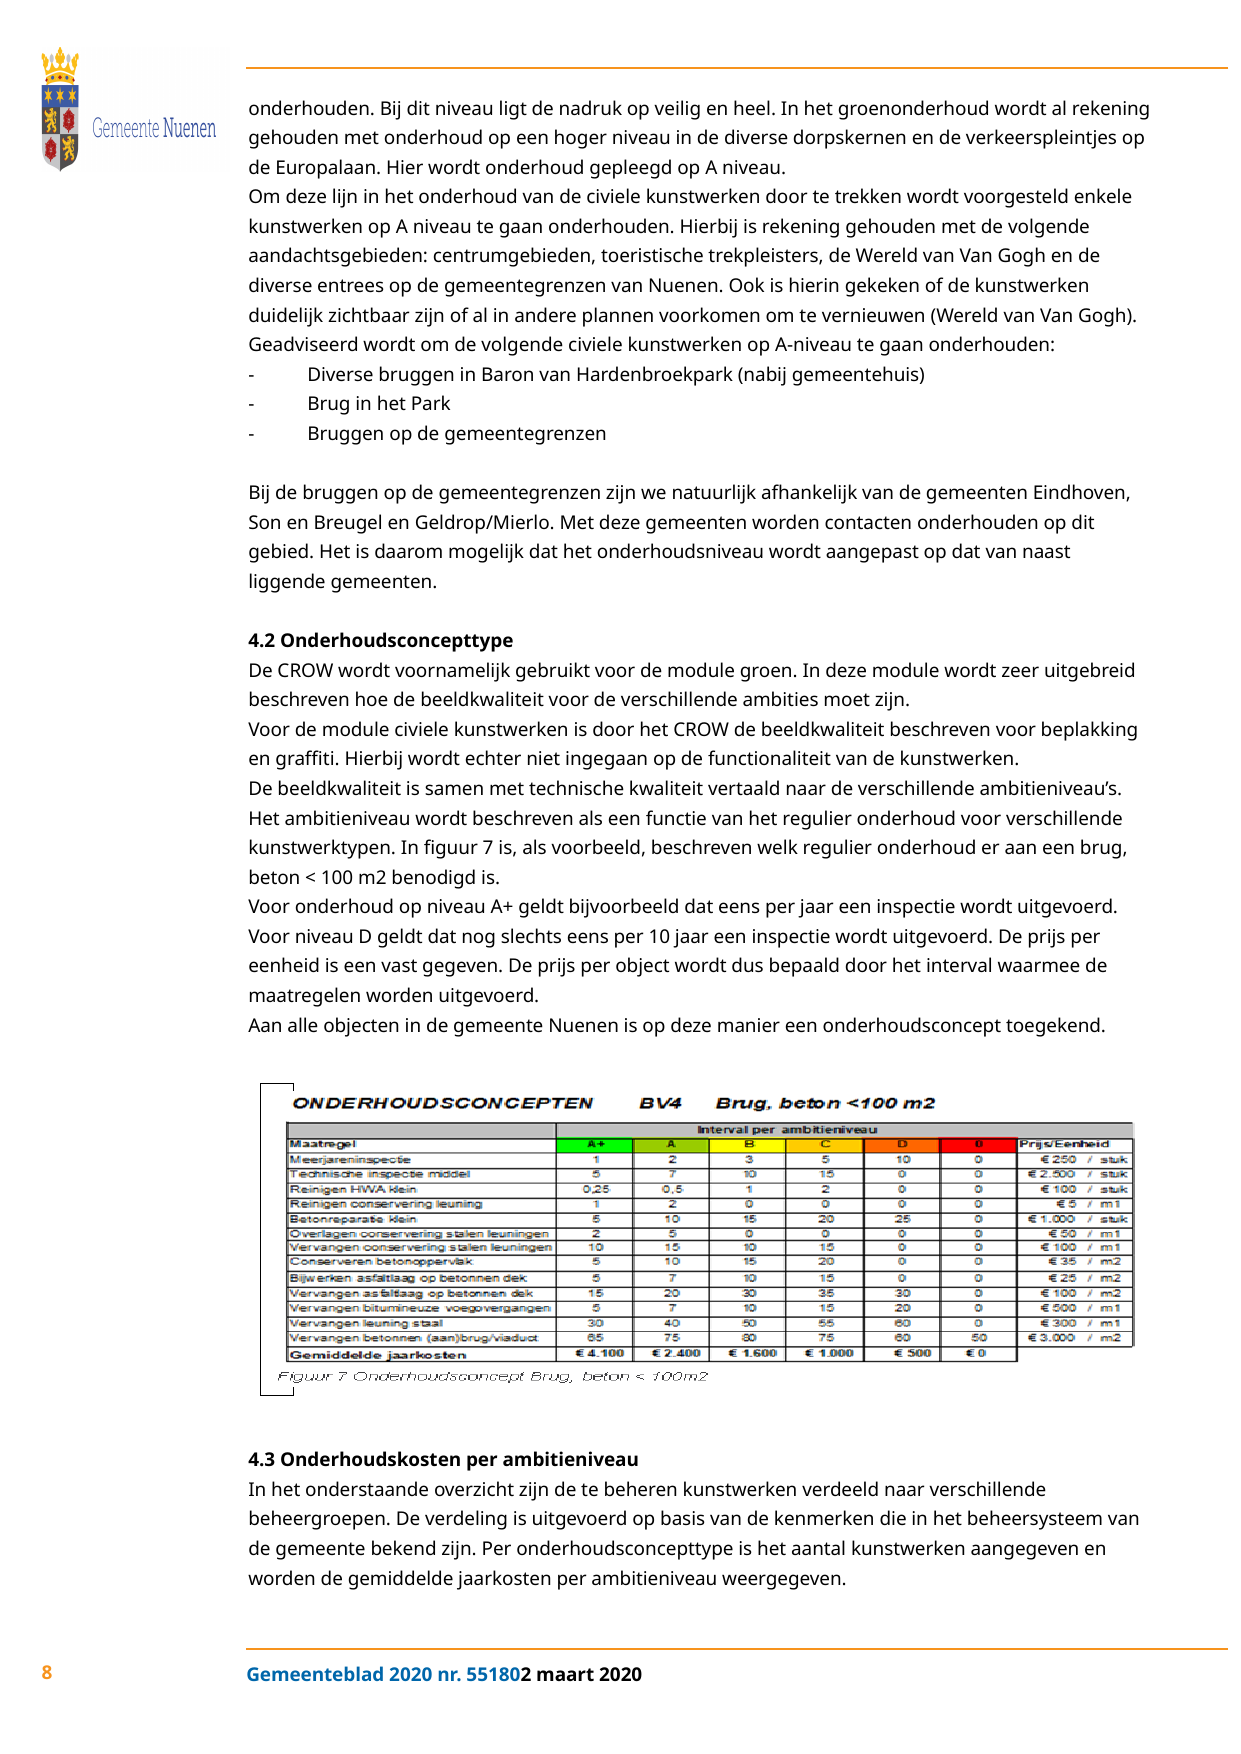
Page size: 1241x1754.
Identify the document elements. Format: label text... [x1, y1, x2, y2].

text onderhouden. Bij dit niveau ligt de nadruk op veilig en heel. In het groenonderhoud wordt al rekening gehouden met onderhoud op een hoger niveau in de diverse dorpskernen en de verkeerspleintjes op de Europalaan. Hier wordt onderhoud gepleegd op A niveau. [248, 95, 1152, 180]
text Het ambitieniveau wordt beschreven als een functie van het regulier onderhoud voor verschillende kunstwerktypen. In figuur 7 is, als voorbeeld, beschreven welk regulier onderhoud er aan een brug, beton < 100 m2 benodigd is. [248, 805, 1152, 890]
list Brug in het Park [248, 391, 1152, 416]
text 4.3 Onderhoudskosten per ambitieniveau [248, 1446, 1152, 1472]
text Om deze lijn in het onderhoud van de civiele kunstwerken door te trekken wordt voorgesteld enkele kunstwerken op A niveau te gaan onderhouden. Hierbij is rekening gehouden met de volgende aandachtsgebieden: centrumgebieden, toeristische trekpleisters, de Wereld van Van Gogh en de diverse entrees op de gemeentegrenzen van Nuenen. Ook is hierin gekeken of de kunstwerken duidelijk zichtbaar zijn of al in andere plannen voorkomen om te vernieuwen (Wereld van Van Gogh). [248, 183, 1152, 328]
text Aan alle objecten in de gemeente Nuenen is op deze manier een onderhoudsconcept toegekend. [248, 1012, 1152, 1038]
text 4.2 Onderhoudsconcepttype [248, 627, 1152, 653]
text De beeldkwaliteit is samen met technische kwaliteit vertaald naar de verschillende ambitieniveau’s. [248, 775, 1152, 801]
list Bruggen op de gemeentegrenzen [248, 420, 1152, 446]
text Voor de module civiele kunstwerken is door het CROW de beeldkwaliteit beschreven voor beplakking en graffiti. Hierbij wordt echter niet ingegaan op de functionaliteit van de kunstwerken. [248, 716, 1152, 771]
text Geadviseerd wordt om de volgende civiele kunstwerken op A-niveau te gaan onderhouden: [248, 331, 1152, 357]
text De CROW wordt voornamelijk gebruikt voor de module groen. In deze module wordt zeer uitgebreid beschreven hoe de beeldkwaliteit voor de verschillende ambities moet zijn. [248, 657, 1152, 712]
text In het onderstaande overzicht zijn de te beheren kunstwerken verdeeld naar verschillende beheergroepen. De verdeling is uitgevoerd op basis van de kenmerken die in het beheersysteem van de gemeente bekend zijn. Per onderhoudsconcepttype is het aantal kunstwerken aangegeven en worden de gemiddelde jaarkosten per ambitieniveau weergegeven. [248, 1476, 1152, 1591]
list Diverse bruggen in Baron van Hardenbroekpark (nabij gemeentehuis) [248, 361, 1152, 387]
text Voor onderhoud op niveau A+ geldt bijvoorbeeld dat eens per jaar een inspectie wordt uitgevoerd. Voor niveau D geldt dat nog slechts eens per 10 jaar een inspectie wordt uitgevoerd. De prijs per eenheid is een vast gegeven. De prijs per object wordt dus bepaald door het interval waarmee de maatregelen worden uitgevoerd. [248, 893, 1152, 1008]
picture [41, 47, 231, 172]
picture [268, 1091, 1155, 1387]
text Bij de bruggen op de gemeentegrenzen zijn we natuurlijk afhankelijk van de gemeenten Eindhoven, Son en Breugel en Geldrop/Mierlo. Met deze gemeenten worden contacten onderhouden op dit gebied. Het is daarom mogelijk dat het onderhoudsniveau wordt aangepast op dat van naast liggende gemeenten. [248, 479, 1152, 594]
